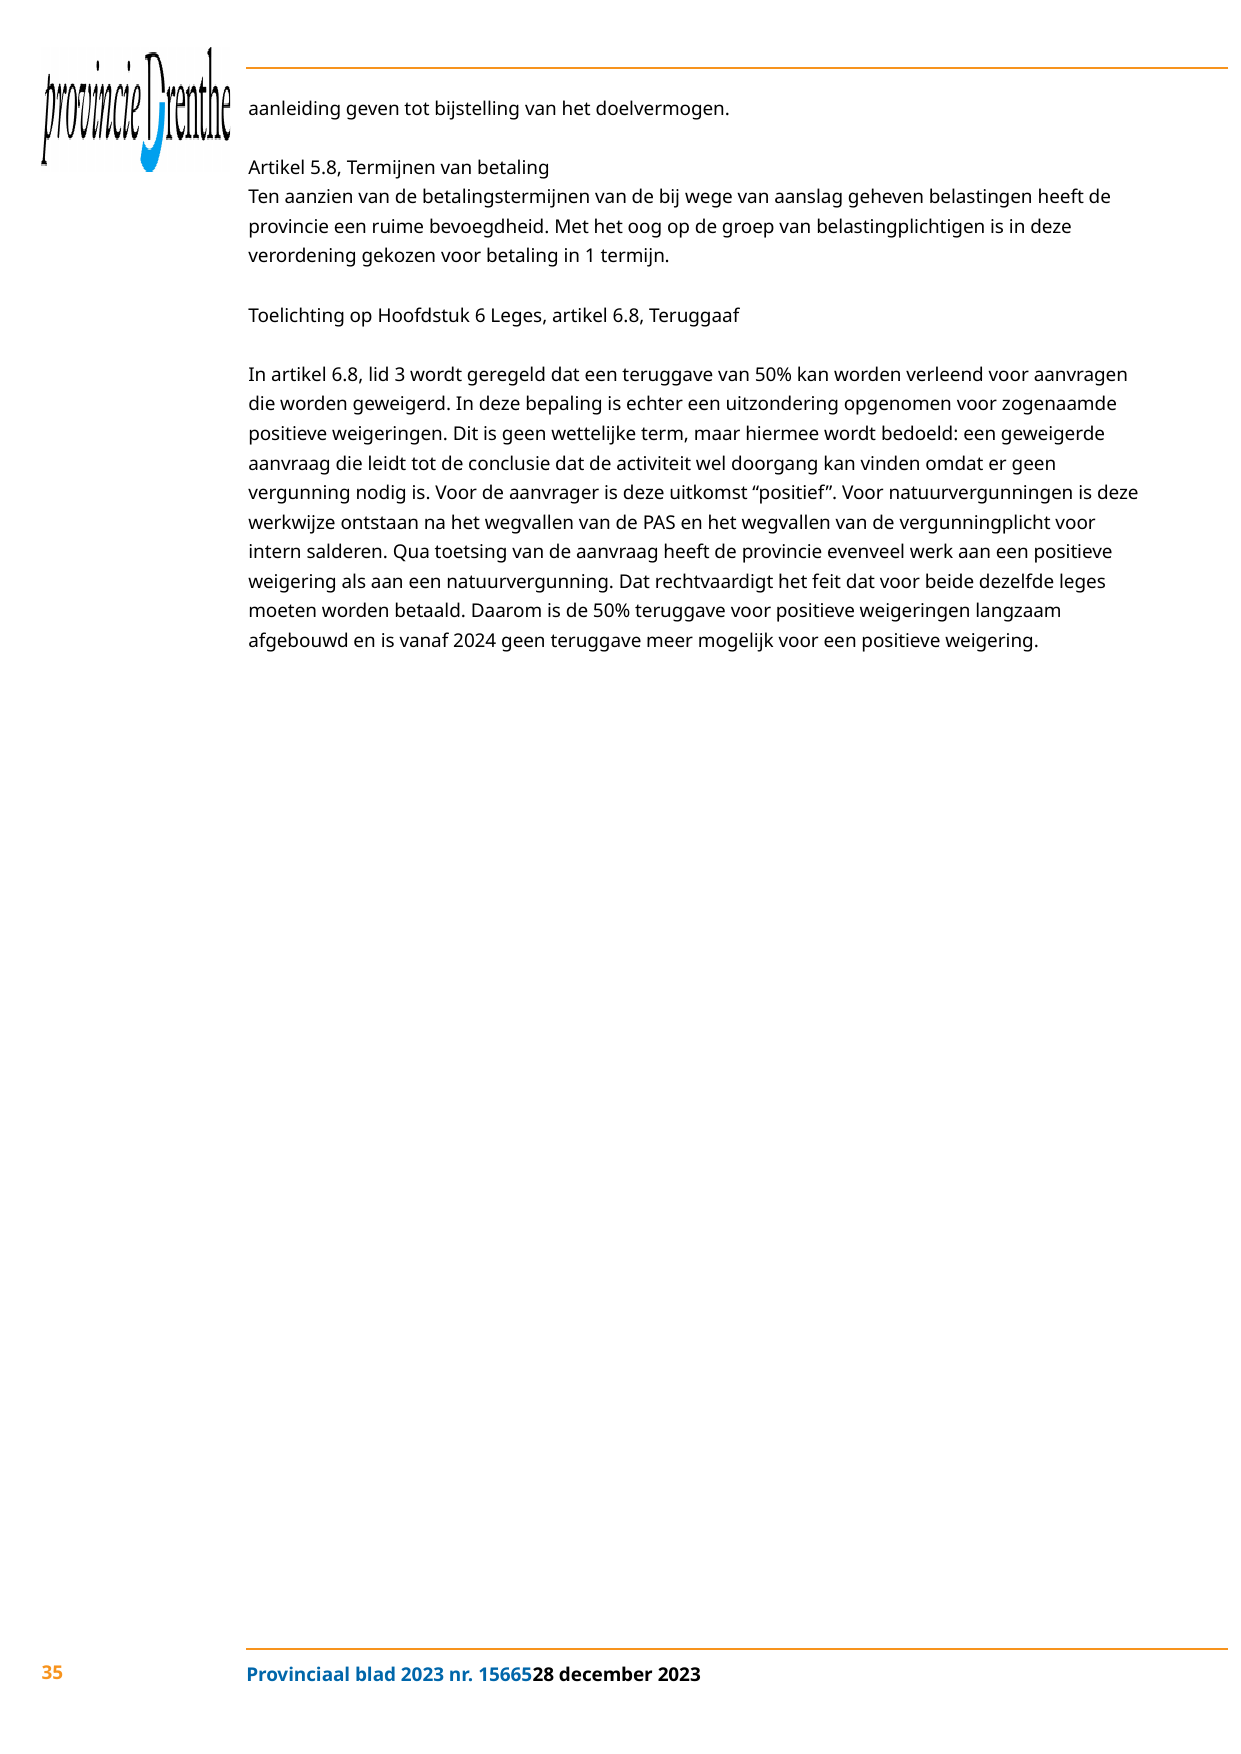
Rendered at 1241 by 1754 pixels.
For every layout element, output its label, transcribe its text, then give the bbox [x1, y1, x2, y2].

text Toelichting op Hoofdstuk 6 Leges, artikel 6.8, Teruggaaf [248, 302, 1152, 328]
text In artikel 6.8, lid 3 wordt geregeld dat een teruggave van 50% kan worden verleend voor aanvragen die worden geweigerd. In deze bepaling is echter een uitzondering opgenomen voor zogenaamde positieve weigeringen. Dit is geen wettelijke term, maar hiermee wordt bedoeld: een geweigerde aanvraag die leidt tot de conclusie dat de activiteit wel doorgang kan vinden omdat er geen vergunning nodig is. Voor de aanvrager is deze uitkomst “positief”. Voor natuurvergunningen is deze werkwijze ontstaan na het wegvallen van de PAS en het wegvallen van de vergunningplicht voor intern salderen. Qua toetsing van de aanvraag heeft de provincie evenveel werk aan een positieve weigering als aan een natuurvergunning. Dat rechtvaardigt het feit dat voor beide dezelfde leges moeten worden betaald. Daarom is de 50% teruggave voor positieve weigeringen langzaam afgebouwd en is vanaf 2024 geen teruggave meer mogelijk voor een positieve weigering. [248, 361, 1152, 653]
picture [41, 47, 231, 172]
text aanleiding geven tot bijstelling van het doelvermogen. [248, 95, 1152, 121]
text Ten aanzien van de betalingstermijnen van de bij wege van aanslag geheven belastingen heeft de provincie een ruime bevoegdheid. Met het oog op de groep van belastingplichtigen is in deze verordening gekozen voor betaling in 1 termijn. [248, 183, 1152, 268]
text Artikel 5.8, Termijnen van betaling [248, 154, 1152, 180]
